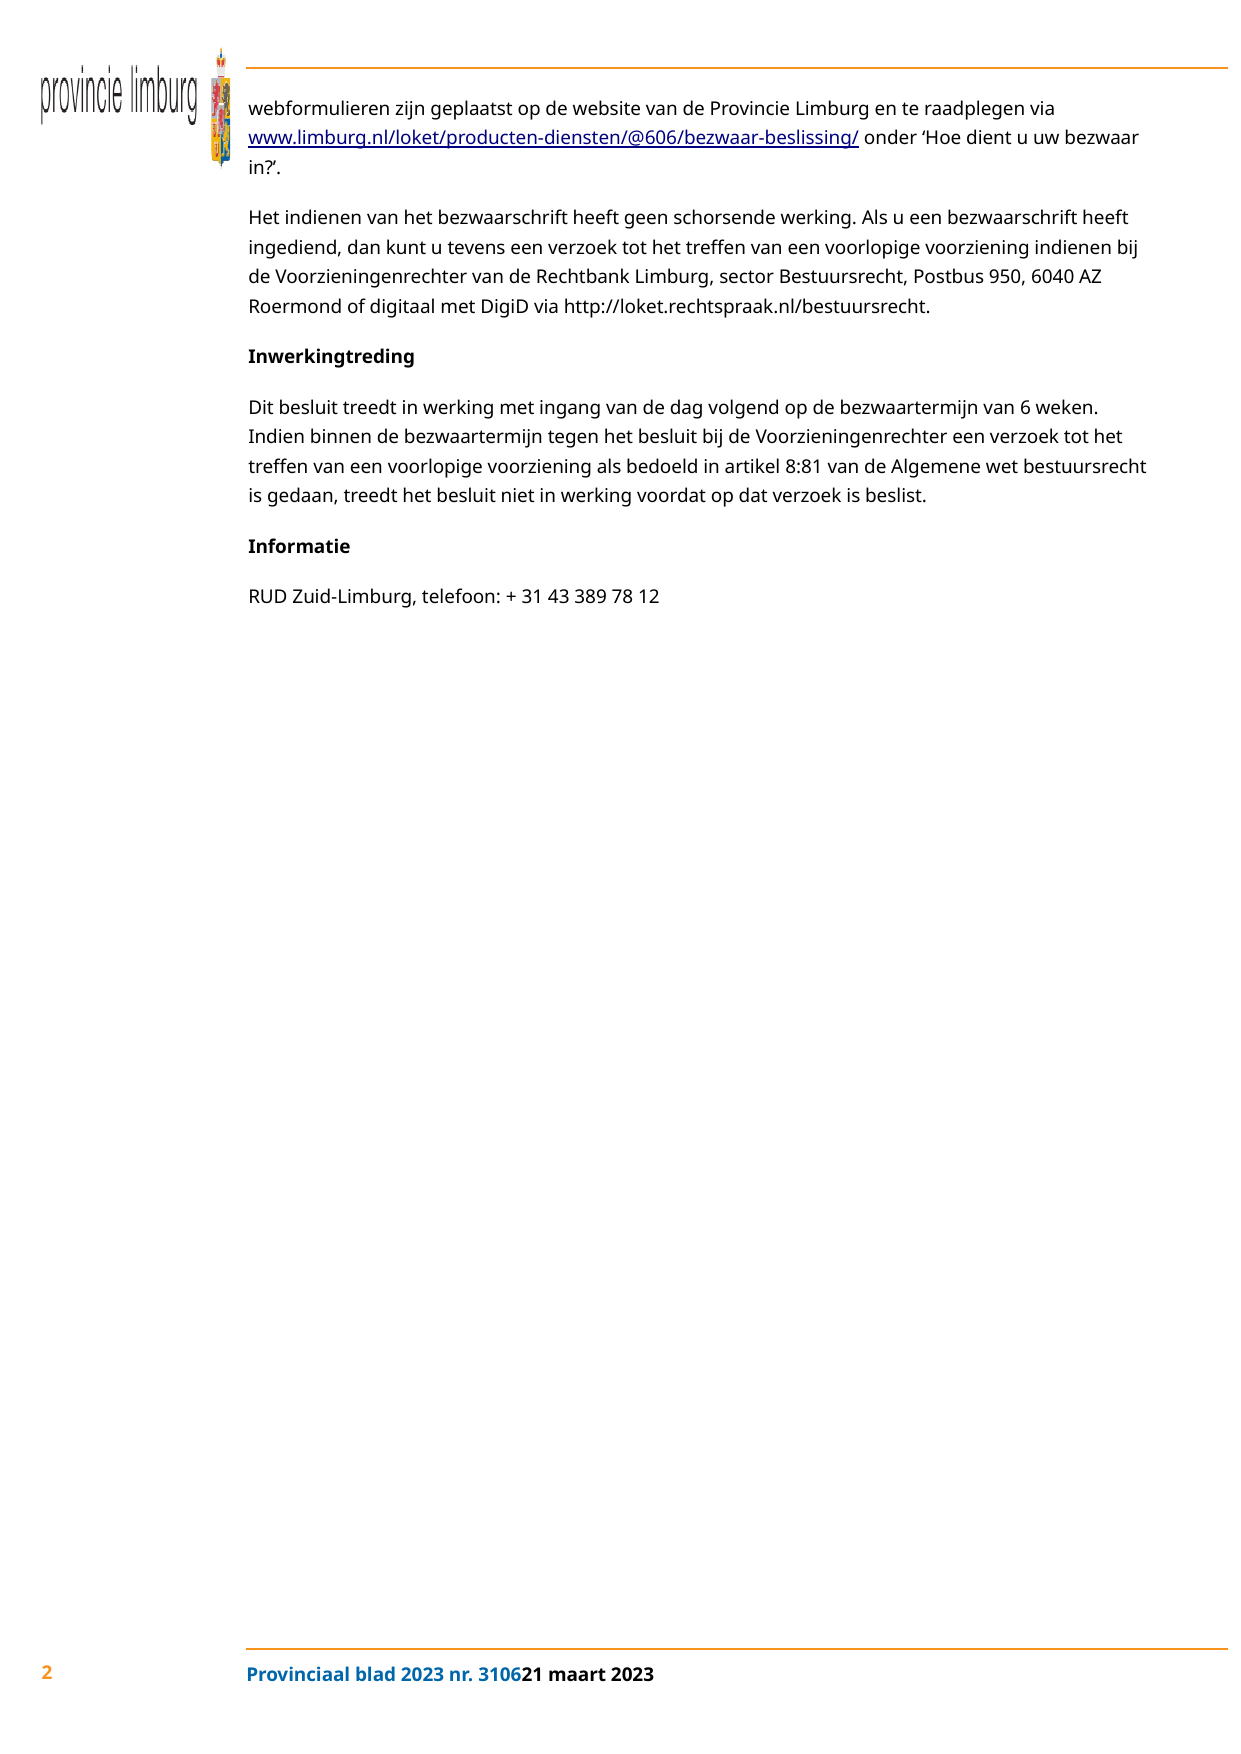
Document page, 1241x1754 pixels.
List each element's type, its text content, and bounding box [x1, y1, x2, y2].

text Inwerkingtreding [248, 343, 1152, 369]
text Dit besluit treedt in werking met ingang van de dag volgend op de bezwaartermijn van 6 weken. Indien binnen de bezwaartermijn tegen het besluit bij de Voorzieningenrechter een verzoek tot het treffen van een voorlopige voorziening als bedoeld in artikel 8:81 van de Algemene wet bestuursrecht is gedaan, treedt het besluit niet in werking voordat op dat verzoek is beslist. [248, 394, 1152, 508]
picture [41, 47, 231, 172]
text RUD Zuid-Limburg, telefoon: + 31 43 389 78 12 [248, 583, 1152, 609]
text Het indienen van het bezwaarschrift heeft geen schorsende werking. Als u een bezwaarschrift heeft ingediend, dan kunt u tevens een verzoek tot het treffen van een voorlopige voorziening indienen bij de Voorzieningenrechter van de Rechtbank Limburg, sector Bestuursrecht, Postbus 950, 6040 AZ Roermond of digitaal met DigiD via http://loket.rechtspraak.nl/bestuursrecht. [248, 204, 1152, 319]
text Informatie [248, 533, 1152, 559]
text webformulieren zijn geplaatst op de website van de Provincie Limburg en te raadplegen via www.limburg.nl/loket/producten-diensten/@606/bezwaar-beslissing/ onder ‘Hoe dient u uw bezwaar in?’. [248, 95, 1152, 180]
